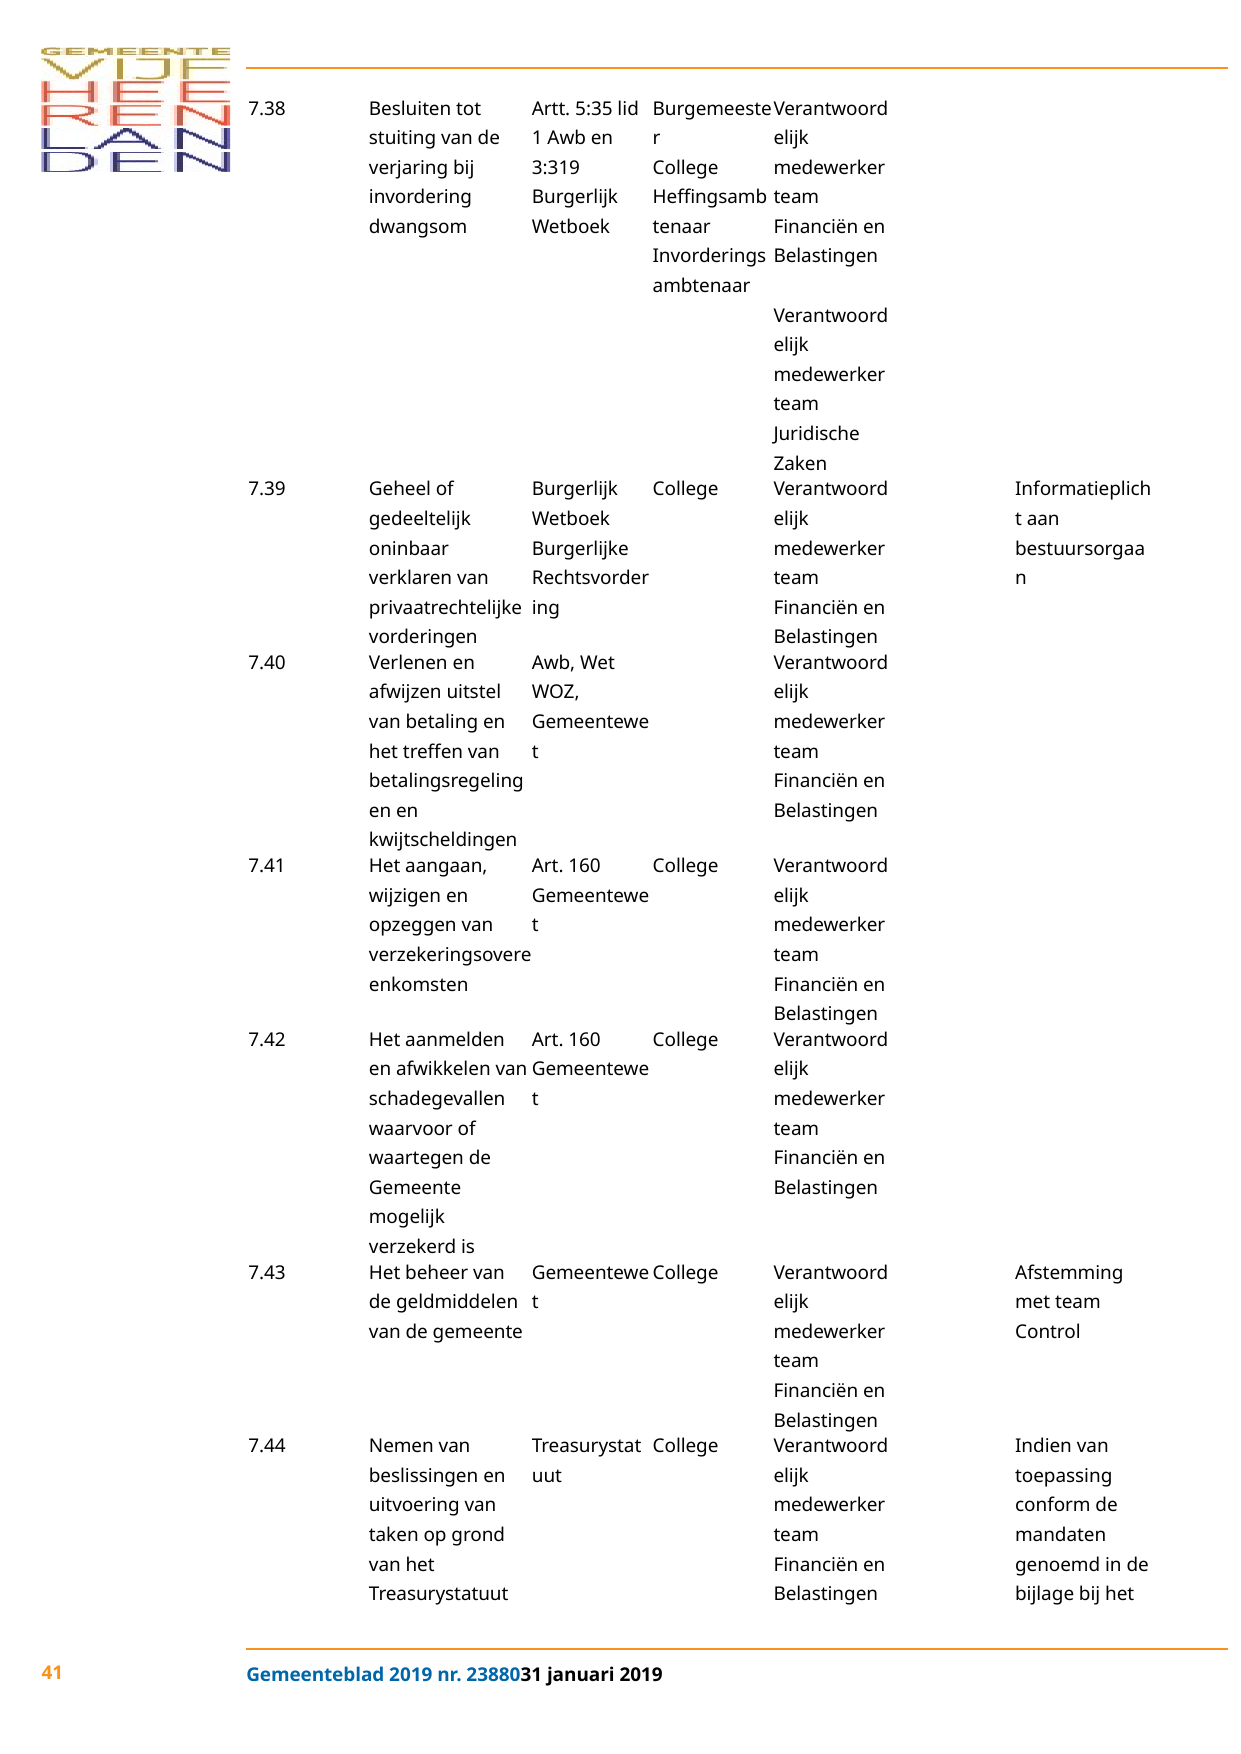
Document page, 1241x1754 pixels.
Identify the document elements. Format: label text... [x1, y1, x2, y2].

table_cell 7.44 [248, 1433, 369, 1606]
table_cell Gemeentewet [532, 1259, 652, 1432]
table_cell 7.39 [248, 476, 369, 649]
table_cell Besluiten tot stuiting van de verjaring bij invordering dwangsom [369, 95, 532, 476]
table_cell Verantwoordelijk medewerker team Financiën en Belastingen [773, 649, 894, 852]
table_cell [894, 95, 1015, 476]
table_cell [894, 649, 1015, 852]
table_cell Verantwoordelijk medewerker team Financiën en Belastingen [773, 853, 894, 1026]
table_cell College [653, 476, 773, 649]
table_cell 7.43 [248, 1259, 369, 1432]
table_cell Burgerlijk Wetboek Burgerlijke Rechtsvordering [532, 476, 652, 649]
table_cell Het aanmelden en afwikkelen van schadegevallen waarvoor of waartegen de Gemeente mogelijk verzekerd is [369, 1026, 532, 1259]
table_cell [894, 853, 1015, 1026]
table_cell [1015, 649, 1152, 852]
table_cell Verantwoordelijk medewerker team Financiën en Belastingen [773, 1433, 894, 1606]
table_cell Artt. 5:35 lid 1 Awb en 3:319 Burgerlijk Wetboek [532, 95, 652, 476]
table_cell [1015, 1026, 1152, 1259]
table_cell [1015, 95, 1152, 476]
table_cell Het aangaan, wijzigen en opzeggen van verzekeringsovereenkomsten [369, 853, 532, 1026]
table_cell [1015, 853, 1152, 1026]
table_cell Informatieplicht aan bestuursorgaan [1015, 476, 1152, 649]
table_cell Geheel of gedeeltelijk oninbaar verklaren van privaatrechtelijke vorderingen [369, 476, 532, 649]
table_cell College [653, 1026, 773, 1259]
table_cell Verlenen en afwijzen uitstel van betaling en het treffen van betalingsregelingen en kwijtscheldingen [369, 649, 532, 852]
table_cell [894, 1259, 1015, 1432]
table_cell Awb, Wet WOZ, Gemeentewet [532, 649, 652, 852]
picture [41, 47, 231, 172]
table_cell Nemen van beslissingen en uitvoering van taken op grond van het Treasurystatuut [369, 1433, 532, 1606]
table_cell [894, 1433, 1015, 1606]
table_cell Het beheer van de geldmiddelen van de gemeente [369, 1259, 532, 1432]
table_cell Verantwoordelijk medewerker team Financiën en Belastingen [773, 476, 894, 649]
table_cell Verantwoordelijk medewerker team Financiën en Belastingen [773, 1026, 894, 1259]
table_cell Afstemming met team Control [1015, 1259, 1152, 1432]
table_cell College [653, 1433, 773, 1606]
table_cell 7.41 [248, 853, 369, 1026]
table_cell [894, 1026, 1015, 1259]
table_cell Burgemeester College Heffingsambtenaar Invorderingsambtenaar [653, 95, 773, 476]
table_cell Art. 160 Gemeentewet [532, 853, 652, 1026]
table_cell Verantwoordelijk medewerker team Financiën en Belastingen Verantwoordelijk medewerker team Juridische Zaken [773, 95, 894, 476]
table_cell College [653, 1259, 773, 1432]
table_cell [894, 476, 1015, 649]
table_cell Indien van toepassing conform de mandaten genoemd in de bijlage bij het [1015, 1433, 1152, 1606]
table_cell College [653, 853, 773, 1026]
table_cell Verantwoordelijk medewerker team Financiën en Belastingen [773, 1259, 894, 1432]
table_cell Art. 160 Gemeentewet [532, 1026, 652, 1259]
table_cell 7.42 [248, 1026, 369, 1259]
table_cell [653, 649, 773, 852]
table_cell 7.38 [248, 95, 369, 476]
table_cell 7.40 [248, 649, 369, 852]
table_cell Treasurystatuut [532, 1433, 652, 1606]
